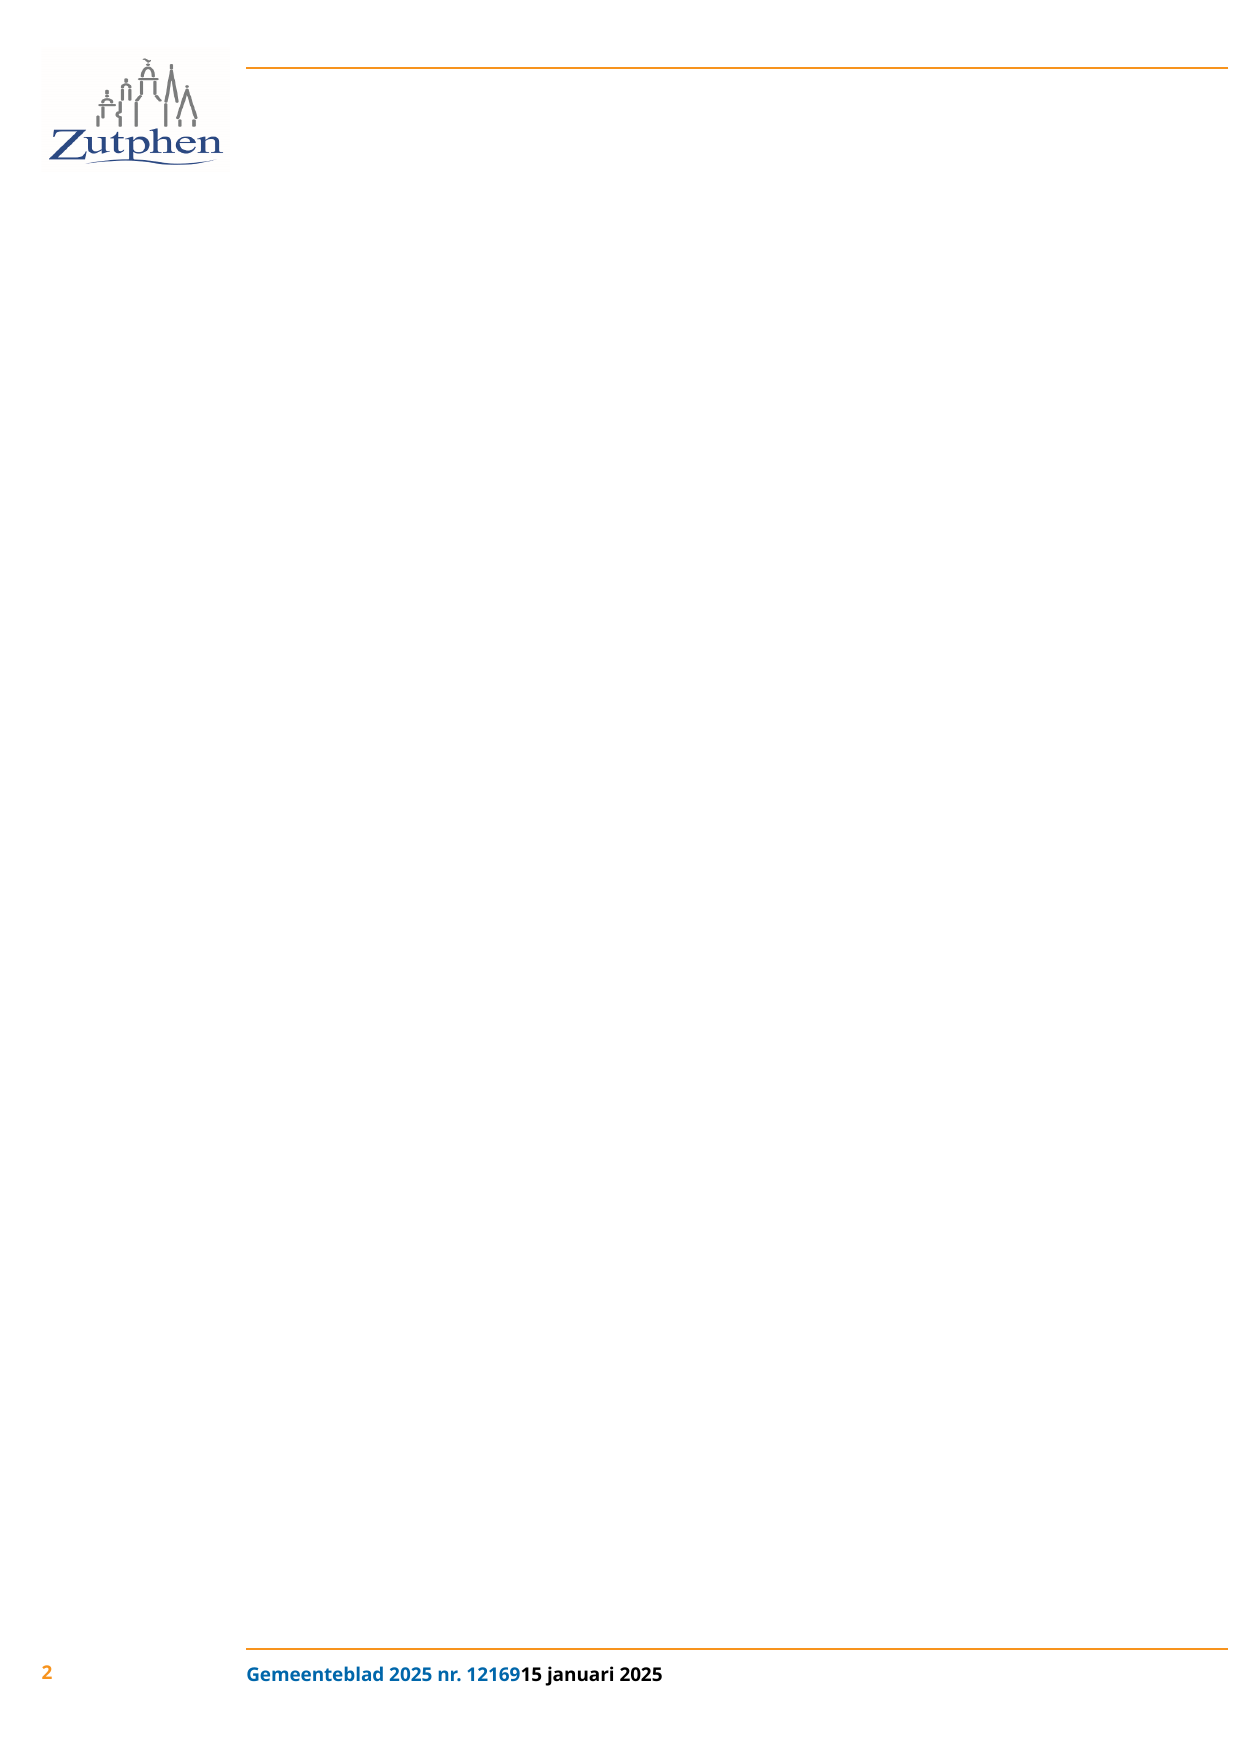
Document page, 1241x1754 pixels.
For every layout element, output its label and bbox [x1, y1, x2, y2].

picture [41, 47, 231, 172]
